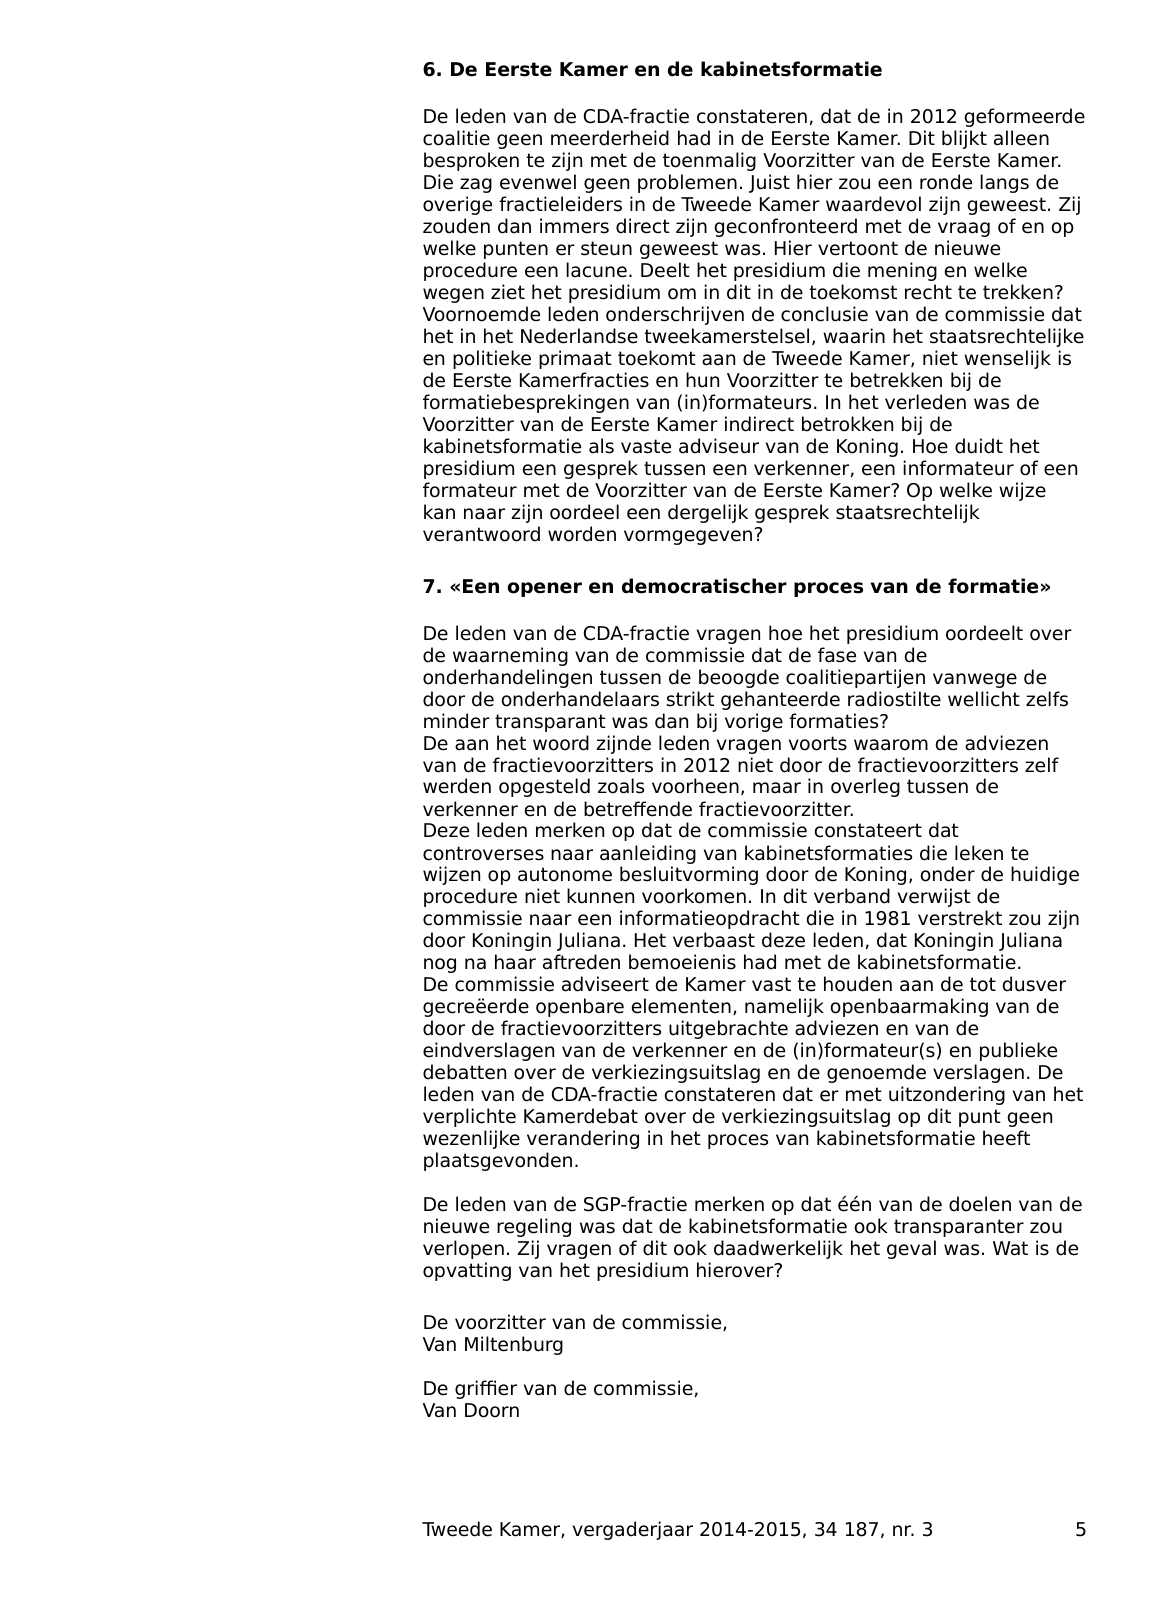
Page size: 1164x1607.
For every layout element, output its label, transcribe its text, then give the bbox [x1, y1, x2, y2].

text De commissie adviseert de Kamer vast te houden aan de tot dusver gecreëerde openbare elementen, namelijk openbaarmaking van de door de fractievoorzitters uitgebrachte adviezen en van de eindverslagen van de verkenner en de (in)formateur(s) en publieke debatten over de verkiezingsuitslag en de genoemde verslagen. De leden van de CDA-fractie constateren dat er met uitzondering van het verplichte Kamerdebat over de verkiezingsuitslag op dit punt geen wezenlijke verandering in het proces van kabinetsformatie heeft plaatsgevonden. [422, 974, 1087, 1172]
subtitle 7. «Een opener en democratischer proces van de formatie» [422, 576, 1087, 598]
text De aan het woord zijnde leden vragen voorts waarom de adviezen van de fractievoorzitters in 2012 niet door de fractievoorzitters zelf werden opgesteld zoals voorheen, maar in overleg tussen de verkenner en de betreffende fractievoorzitter. [422, 732, 1087, 820]
text De griffier van de commissie, Van Doorn [422, 1378, 1087, 1422]
text De leden van de SGP-fractie merken op dat één van de doelen van de nieuwe regeling was dat de kabinetsformatie ook transparanter zou verlopen. Zij vragen of dit ook daadwerkelijk het geval was. Wat is de opvatting van het presidium hierover? [422, 1194, 1087, 1282]
text Deze leden merken op dat de commissie constateert dat controverses naar aanleiding van kabinetsformaties die leken te wijzen op autonome besluitvorming door de Koning, onder de huidige procedure niet kunnen voorkomen. In dit verband verwijst de commissie naar een informatieopdracht die in 1981 verstrekt zou zijn door Koningin Juliana. Het verbaast deze leden, dat Koningin Juliana nog na haar aftreden bemoeienis had met de kabinetsformatie. [422, 820, 1087, 974]
text De voorzitter van de commissie, Van Miltenburg [422, 1312, 1087, 1356]
text De leden van de CDA-fractie constateren, dat de in 2012 geformeerde coalitie geen meerderheid had in de Eerste Kamer. Dit blijkt alleen besproken te zijn met de toenmalig Voorzitter van de Eerste Kamer. Die zag evenwel geen problemen. Juist hier zou een ronde langs de overige fractieleiders in de Tweede Kamer waardevol zijn geweest. Zij zouden dan immers direct zijn geconfronteerd met de vraag of en op welke punten er steun geweest was. Hier vertoont de nieuwe procedure een lacune. Deelt het presidium die mening en welke wegen ziet het presidium om in dit in de toekomst recht te trekken? [422, 106, 1087, 304]
subtitle 6. De Eerste Kamer en de kabinetsformatie [422, 59, 1087, 81]
text Voornoemde leden onderschrijven de conclusie van de commissie dat het in het Nederlandse tweekamerstelsel, waarin het staatsrechtelijke en politieke primaat toekomt aan de Tweede Kamer, niet wenselijk is de Eerste Kamerfracties en hun Voorzitter te betrekken bij de formatiebesprekingen van (in)formateurs. In het verleden was de Voorzitter van de Eerste Kamer indirect betrokken bij de kabinetsformatie als vaste adviseur van de Koning. Hoe duidt het presidium een gesprek tussen een verkenner, een informateur of een formateur met de Voorzitter van de Eerste Kamer? Op welke wijze kan naar zijn oordeel een dergelijk gesprek staatsrechtelijk verantwoord worden vormgegeven? [422, 304, 1087, 546]
text De leden van de CDA-fractie vragen hoe het presidium oordeelt over de waarneming van de commissie dat de fase van de onderhandelingen tussen de beoogde coalitiepartijen vanwege de door de onderhandelaars strikt gehanteerde radiostilte wellicht zelfs minder transparant was dan bij vorige formaties? [422, 623, 1087, 732]
